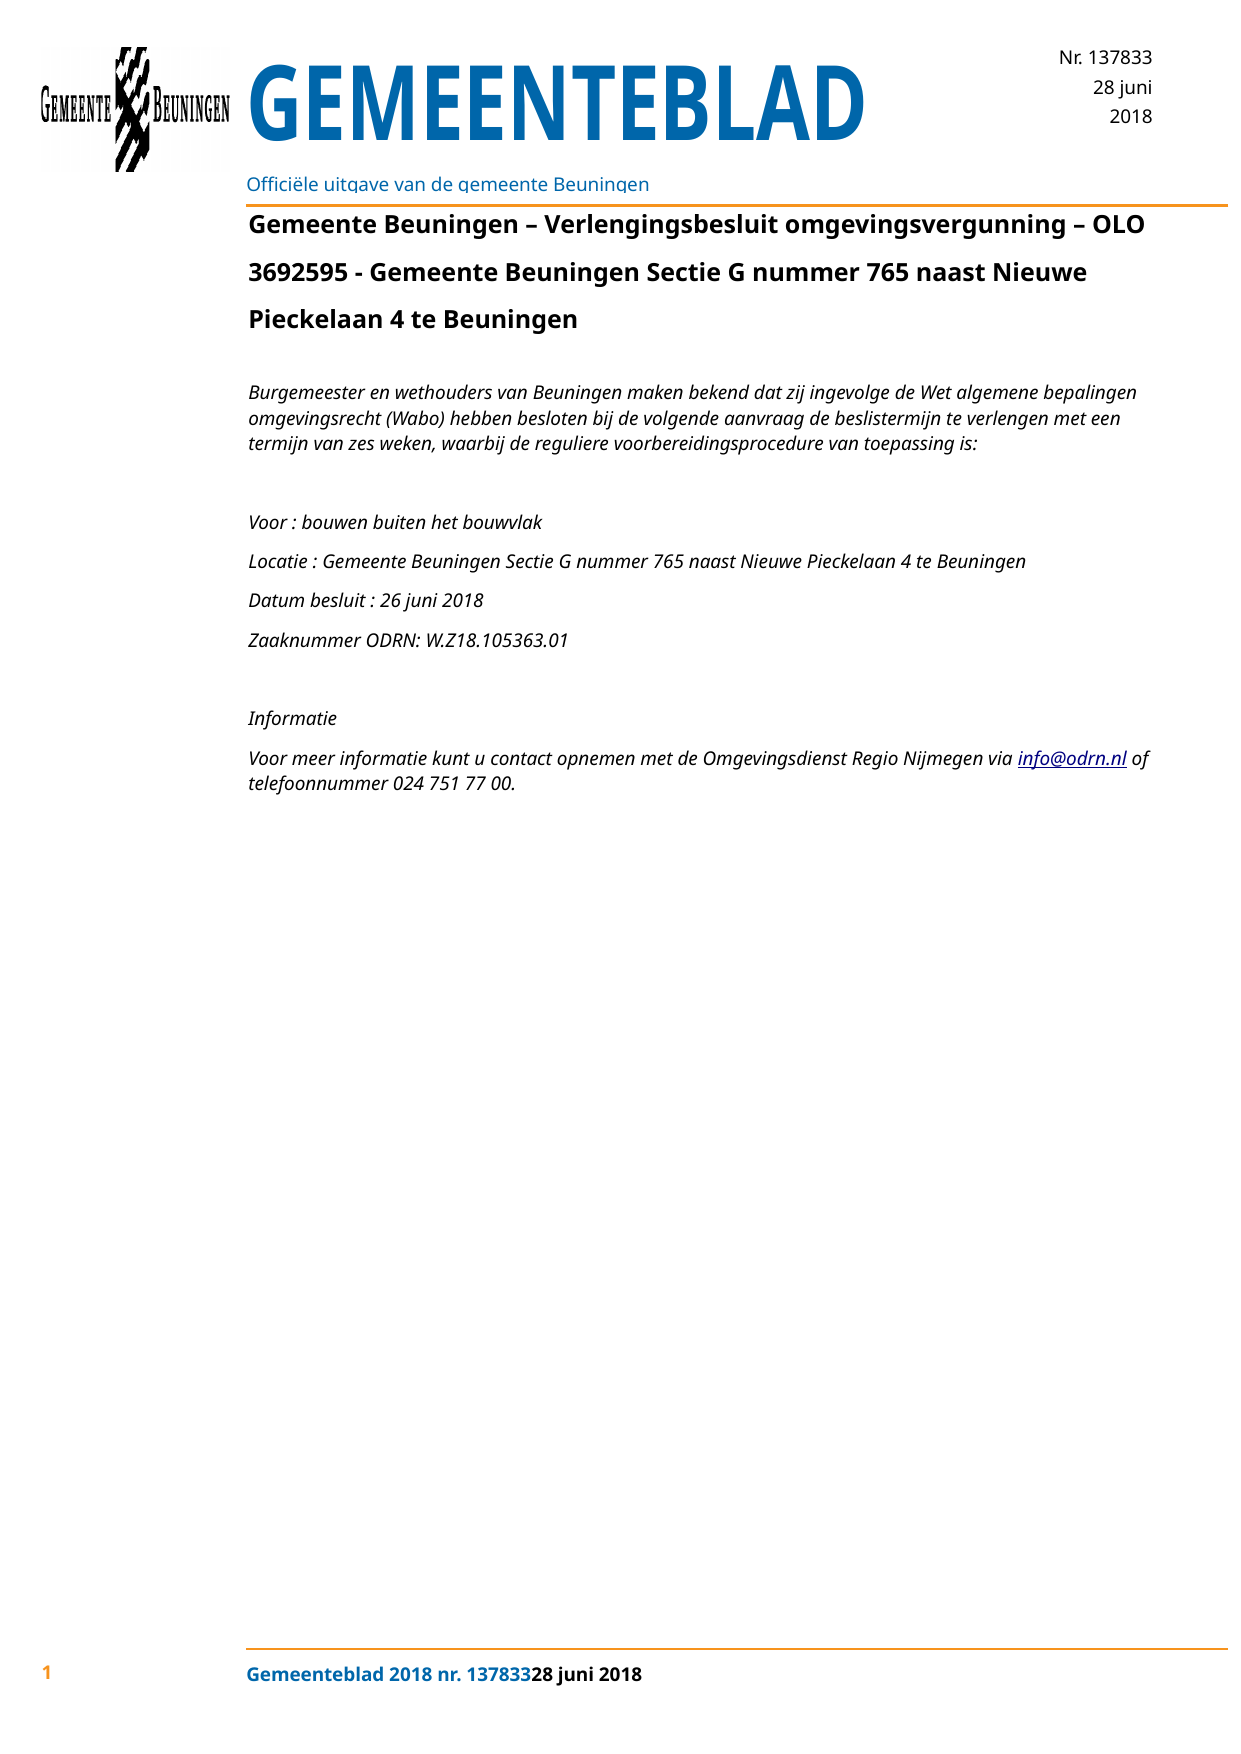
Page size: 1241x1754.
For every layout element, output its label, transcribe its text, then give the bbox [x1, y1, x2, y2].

text Voor : bouwen buiten het bouwvlak [248, 509, 1152, 535]
text Informatie [248, 705, 1152, 731]
text Zaaknummer ODRN: W.Z18.105363.01 [248, 627, 1152, 653]
picture [41, 47, 231, 172]
text Datum besluit : 26 juni 2018 [248, 588, 1152, 613]
text Locatie : Gemeente Beuningen Sectie G nummer 765 naast Nieuwe Pieckelaan 4 te Beuningen [248, 548, 1152, 574]
text Burgemeester en wethouders van Beuningen maken bekend dat zij ingevolge de Wet algemene bepalingen omgevingsrecht (Wabo) hebben besloten bij de volgende aanvraag de beslistermijn te verlengen met een termijn van zes weken, waarbij de reguliere voorbereidingsprocedure van toepassing is: [248, 379, 1152, 456]
text Gemeente Beuningen – Verlengingsbesluit omgevingsvergunning – OLO 3692595 - Gemeente Beuningen Sectie G nummer 765 naast Nieuwe Pieckelaan 4 te Beuningen [248, 207, 1152, 336]
text Voor meer informatie kunt u contact opnemen met de Omgevingsdienst Regio Nijmegen via info@odrn.nl of telefoonnummer 024 751 77 00. [248, 745, 1152, 796]
